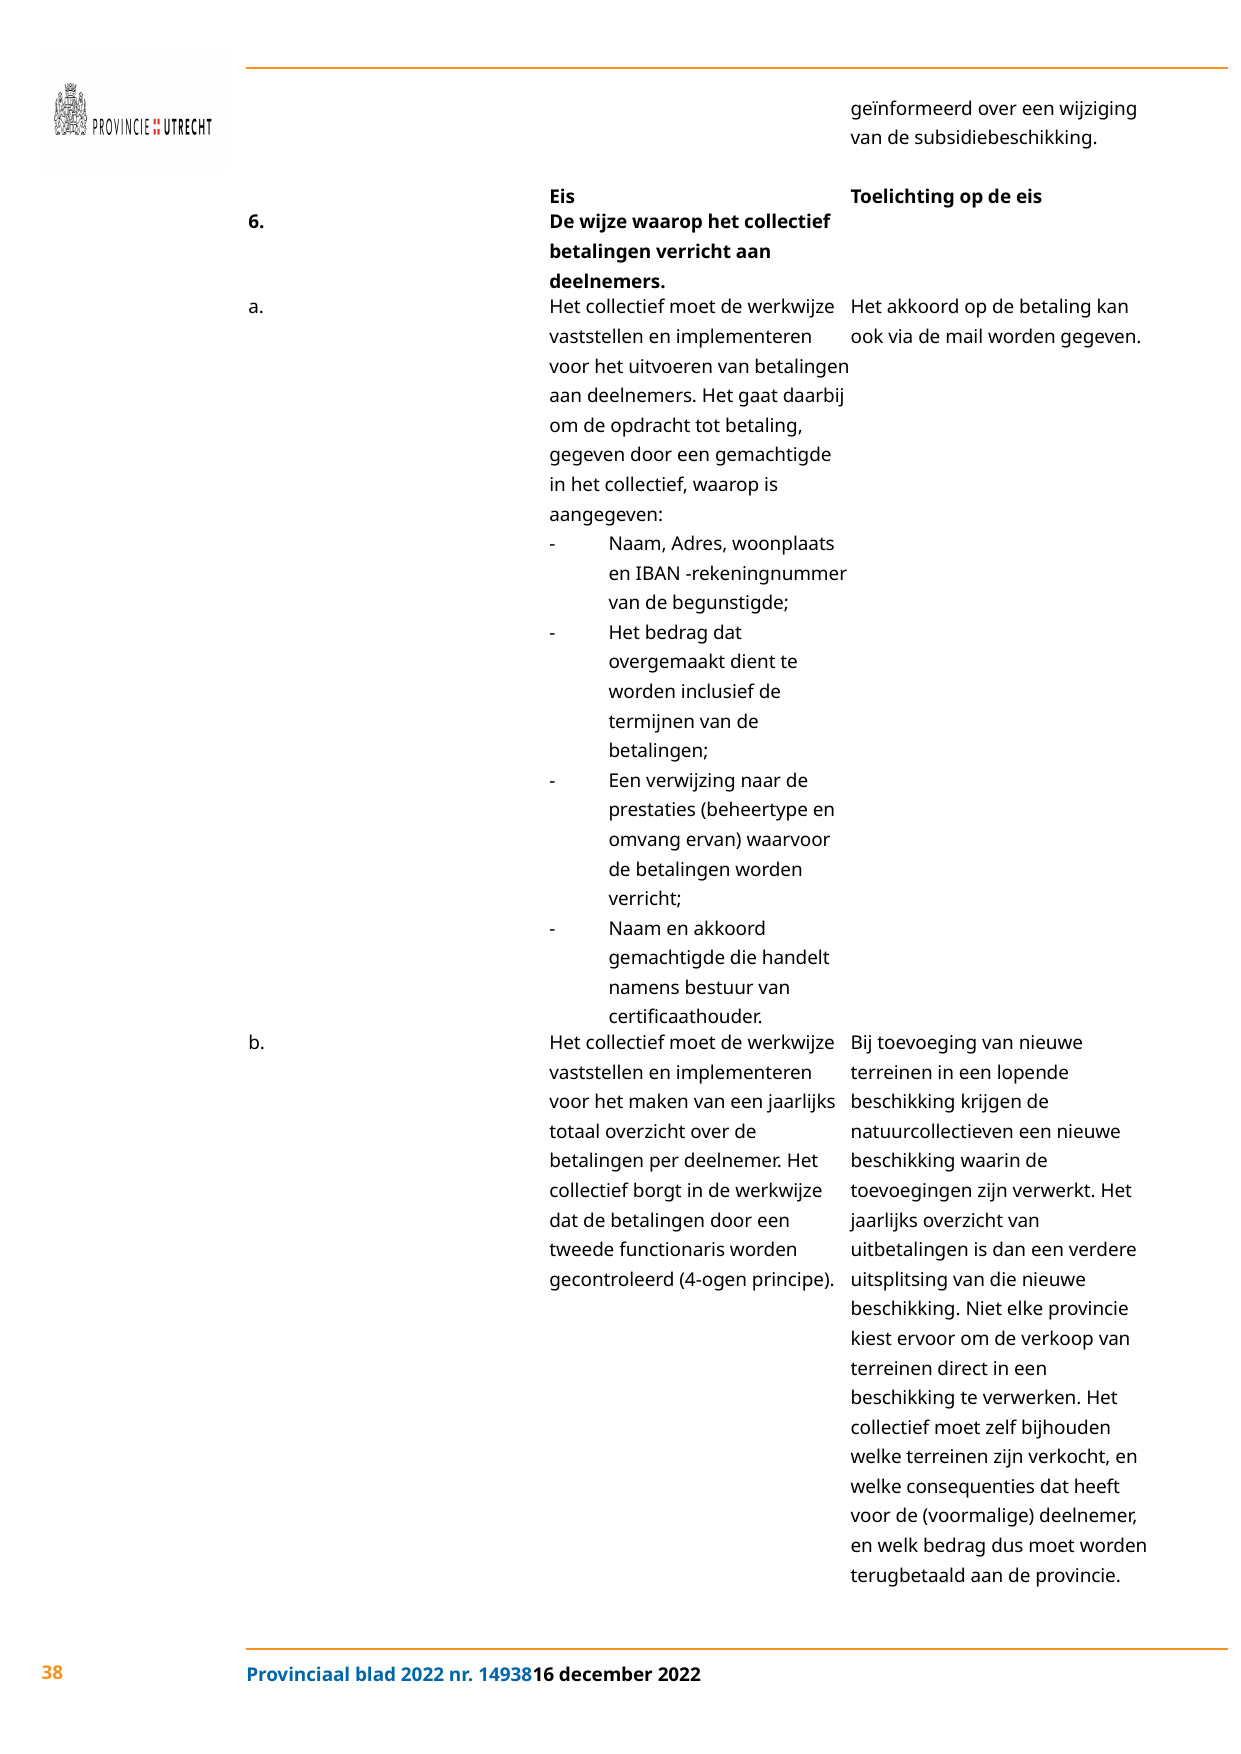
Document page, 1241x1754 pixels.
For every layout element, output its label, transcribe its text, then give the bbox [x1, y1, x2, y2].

table_cell [850, 209, 1152, 294]
table_cell [248, 95, 549, 150]
table_cell geïnformeerd over een wijziging van de subsidiebeschikking. [850, 95, 1152, 150]
table_cell b. [248, 1029, 549, 1588]
table_cell a. [248, 294, 549, 1029]
table_cell Bij toevoeging van nieuwe terreinen in een lopende beschikking krijgen de natuurcollectieven een nieuwe beschikking waarin de toevoegingen zijn verwerkt. Het jaarlijks overzicht van uitbetalingen is dan een verdere uitsplitsing van die nieuwe beschikking. Niet elke provincie kiest ervoor om de verkoop van terreinen direct in een beschikking te verwerken. Het collectief moet zelf bijhouden welke terreinen zijn verkocht, en welke consequenties dat heeft voor de (voormalige) deelnemer, en welk bedrag dus moet worden terugbetaald aan de provincie. [850, 1029, 1152, 1588]
table_header [248, 183, 549, 209]
table_cell Het akkoord op de betaling kan ook via de mail worden gegeven. [850, 294, 1152, 1029]
table_cell 6. [248, 209, 549, 294]
picture [41, 47, 231, 172]
table_cell Het collectief moet de werkwijze vaststellen en implementeren voor het uitvoeren van betalingen aan deelnemers. Het gaat daarbij om de opdracht tot betaling, gegeven door een gemachtigde in het collectief, waarop is aangegeven: Naam, Adres, woonplaats en IBAN -rekeningnummer van de begunstigde; Het bedrag dat overgemaakt dient te worden inclusief de termijnen van de betalingen; Een verwijzing naar de prestaties (beheertype en omvang ervan) waarvoor de betalingen worden verricht; Naam en akkoord gemachtigde die handelt namens bestuur van certificaathouder. [549, 294, 850, 1029]
table_header Toelichting op de eis [850, 183, 1152, 209]
table_header Eis [549, 183, 850, 209]
table_cell [549, 95, 850, 150]
table_cell De wijze waarop het collectief betalingen verricht aan deelnemers. [549, 209, 850, 294]
table_cell Het collectief moet de werkwijze vaststellen en implementeren voor het maken van een jaarlijks totaal overzicht over de betalingen per deelnemer. Het collectief borgt in de werkwijze dat de betalingen door een tweede functionaris worden gecontroleerd (4-ogen principe). [549, 1029, 850, 1588]
